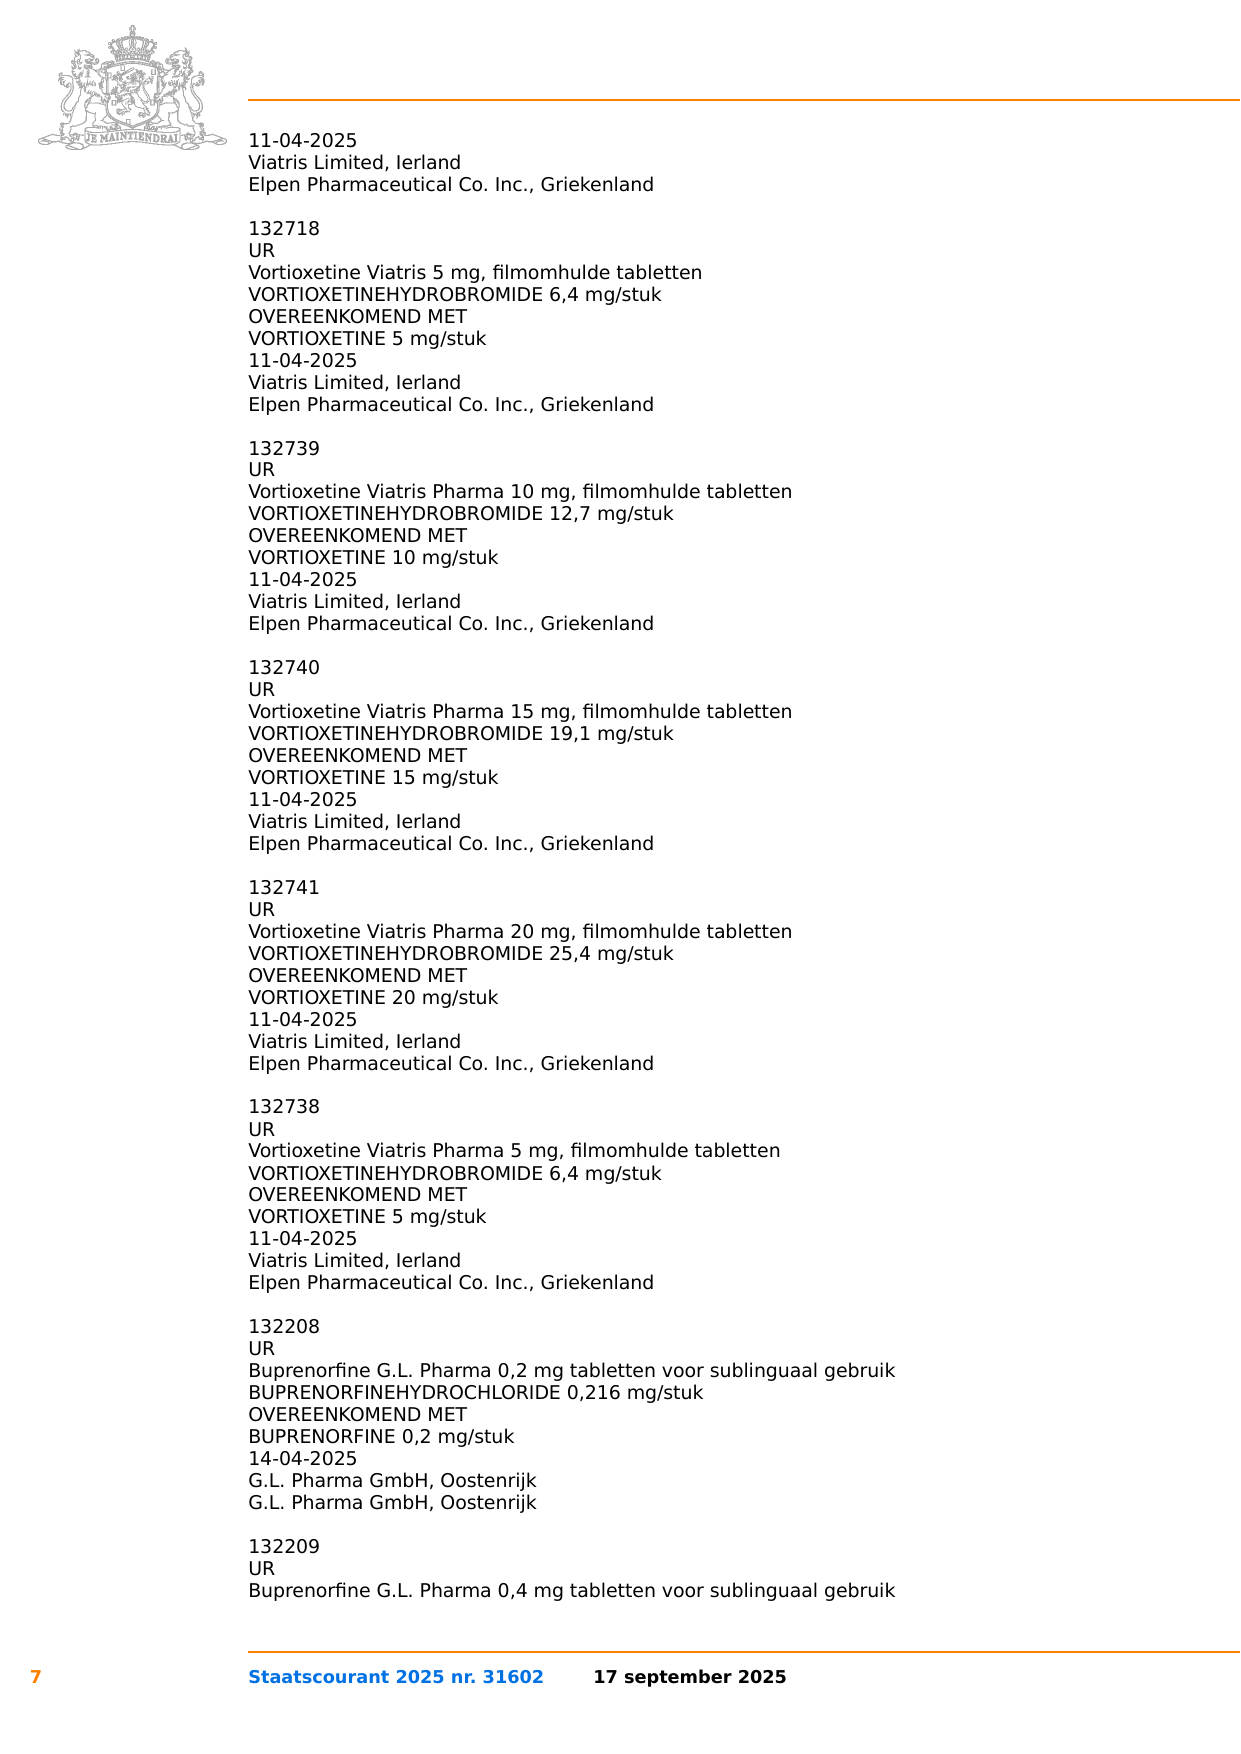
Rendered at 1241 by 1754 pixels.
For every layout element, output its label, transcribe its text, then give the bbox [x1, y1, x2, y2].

text VORTIOXETINE 5 mg/stuk [248, 1206, 1163, 1228]
text UR [248, 1338, 1163, 1360]
text Vortioxetine Viatris Pharma 20 mg, filmomhulde tabletten [248, 921, 1163, 943]
text 11-04-2025 [248, 569, 1163, 591]
text Vortioxetine Viatris 5 mg, filmomhulde tabletten [248, 262, 1163, 284]
text 132740 [248, 657, 1163, 679]
text 11-04-2025 [248, 130, 1163, 152]
text OVEREENKOMEND MET [248, 1404, 1163, 1426]
text VORTIOXETINEHYDROBROMIDE 19,1 mg/stuk [248, 723, 1163, 745]
text UR [248, 240, 1163, 262]
text Elpen Pharmaceutical Co. Inc., Griekenland [248, 1272, 1163, 1294]
text UR [248, 679, 1163, 701]
text Viatris Limited, Ierland [248, 1250, 1163, 1272]
text VORTIOXETINEHYDROBROMIDE 6,4 mg/stuk [248, 1162, 1163, 1184]
text VORTIOXETINE 10 mg/stuk [248, 547, 1163, 569]
text Viatris Limited, Ierland [248, 811, 1163, 833]
text Buprenorfine G.L. Pharma 0,2 mg tabletten voor sublinguaal gebruik [248, 1360, 1163, 1382]
text 11-04-2025 [248, 349, 1163, 372]
text VORTIOXETINE 5 mg/stuk [248, 328, 1163, 349]
text Viatris Limited, Ierland [248, 152, 1163, 174]
text Viatris Limited, Ierland [248, 1031, 1163, 1053]
text Viatris Limited, Ierland [248, 591, 1163, 613]
text 11-04-2025 [248, 1228, 1163, 1250]
text 132741 [248, 877, 1163, 899]
text BUPRENORFINEHYDROCHLORIDE 0,216 mg/stuk [248, 1382, 1163, 1404]
text G.L. Pharma GmbH, Oostenrijk [248, 1470, 1163, 1492]
text OVEREENKOMEND MET [248, 745, 1163, 767]
text Elpen Pharmaceutical Co. Inc., Griekenland [248, 393, 1163, 416]
text UR [248, 1118, 1163, 1140]
text UR [248, 459, 1163, 481]
text Viatris Limited, Ierland [248, 372, 1163, 393]
text VORTIOXETINEHYDROBROMIDE 12,7 mg/stuk [248, 503, 1163, 525]
text BUPRENORFINE 0,2 mg/stuk [248, 1426, 1163, 1448]
text Elpen Pharmaceutical Co. Inc., Griekenland [248, 1053, 1163, 1074]
text OVEREENKOMEND MET [248, 525, 1163, 547]
text 132718 [248, 218, 1163, 240]
text Vortioxetine Viatris Pharma 5 mg, filmomhulde tabletten [248, 1140, 1163, 1162]
text Vortioxetine Viatris Pharma 15 mg, filmomhulde tabletten [248, 701, 1163, 723]
picture [38, 25, 227, 150]
text 14-04-2025 [248, 1448, 1163, 1470]
text Buprenorfine G.L. Pharma 0,4 mg tabletten voor sublinguaal gebruik [248, 1580, 1163, 1602]
text OVEREENKOMEND MET [248, 306, 1163, 328]
text 11-04-2025 [248, 1009, 1163, 1031]
text Elpen Pharmaceutical Co. Inc., Griekenland [248, 174, 1163, 196]
text UR [248, 899, 1163, 921]
text Vortioxetine Viatris Pharma 10 mg, filmomhulde tabletten [248, 481, 1163, 503]
text G.L. Pharma GmbH, Oostenrijk [248, 1492, 1163, 1514]
text VORTIOXETINE 20 mg/stuk [248, 987, 1163, 1009]
text VORTIOXETINEHYDROBROMIDE 25,4 mg/stuk [248, 943, 1163, 965]
text 132208 [248, 1316, 1163, 1338]
text UR [248, 1558, 1163, 1580]
text 132738 [248, 1096, 1163, 1118]
text OVEREENKOMEND MET [248, 965, 1163, 987]
text VORTIOXETINE 15 mg/stuk [248, 767, 1163, 789]
text Elpen Pharmaceutical Co. Inc., Griekenland [248, 613, 1163, 635]
text 132739 [248, 437, 1163, 459]
text VORTIOXETINEHYDROBROMIDE 6,4 mg/stuk [248, 284, 1163, 306]
text 11-04-2025 [248, 789, 1163, 811]
text OVEREENKOMEND MET [248, 1184, 1163, 1206]
text 132209 [248, 1536, 1163, 1558]
text Elpen Pharmaceutical Co. Inc., Griekenland [248, 833, 1163, 855]
